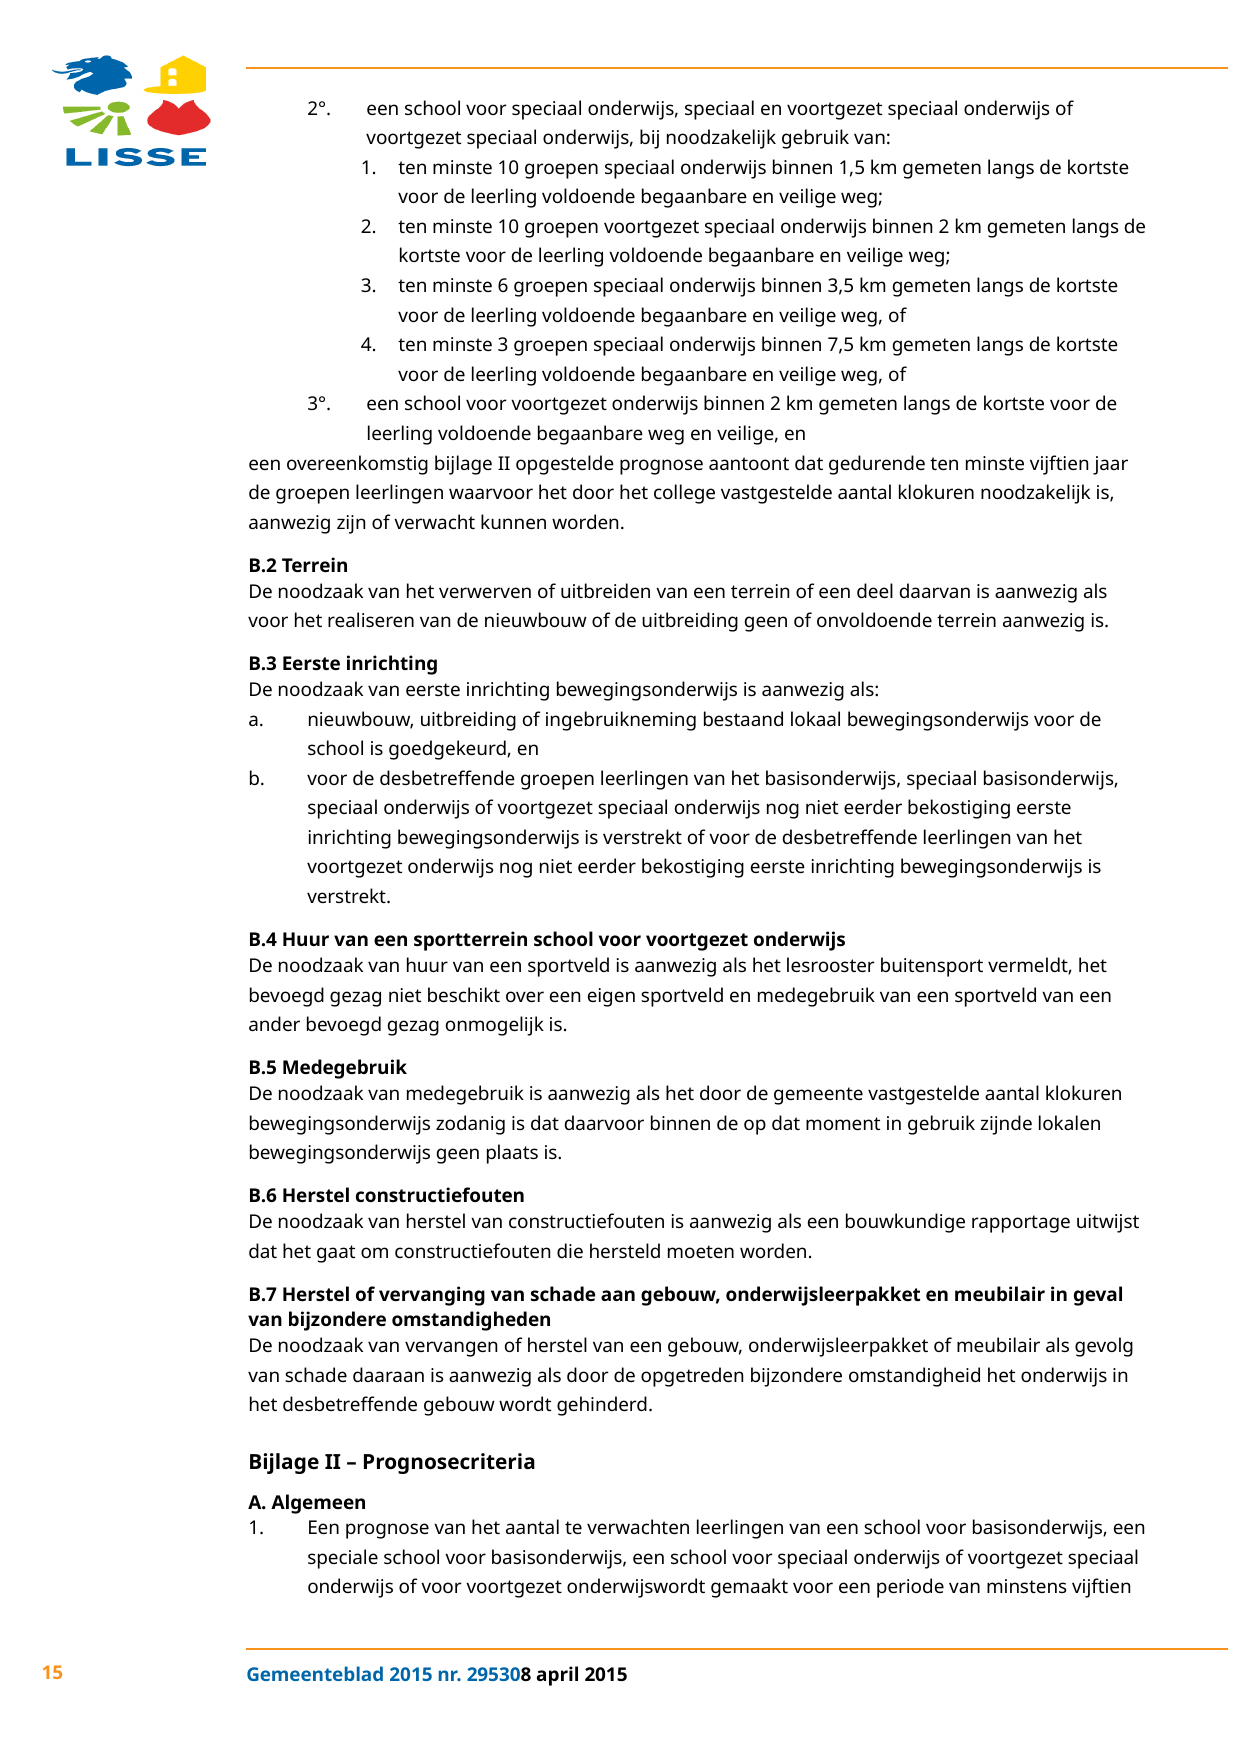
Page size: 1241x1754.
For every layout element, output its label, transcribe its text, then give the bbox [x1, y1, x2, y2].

list een school voor voortgezet onderwijs binnen 2 km gemeten langs de kortste voor de leerling voldoende begaanbare weg en veilige, en [307, 391, 1152, 446]
text De noodzaak van herstel van constructiefouten is aanwezig als een bouwkundige rapportage uitwijst dat het gaat om constructiefouten die hersteld moeten worden. [248, 1208, 1152, 1263]
list nieuwbouw, uitbreiding of ingebruikneming bestaand lokaal bewegingsonderwijs voor de school is goedgekeurd, en [248, 706, 1152, 761]
text De noodzaak van medegebruik is aanwezig als het door de gemeente vastgestelde aantal klokuren bewegingsonderwijs zodanig is dat daarvoor binnen de op dat moment in gebruik zijnde lokalen bewegingsonderwijs geen plaats is. [248, 1080, 1152, 1165]
list ten minste 3 groepen speciaal onderwijs binnen 7,5 km gemeten langs de kortste voor de leerling voldoende begaanbare en veilige weg, of [361, 331, 1152, 387]
text De noodzaak van eerste inrichting bewegingsonderwijs is aanwezig als: [248, 676, 1152, 702]
text De noodzaak van huur van een sportveld is aanwezig als het lesrooster buitensport vermeldt, het bevoegd gezag niet beschikt over een eigen sportveld en medegebruik van een sportveld van een ander bevoegd gezag onmogelijk is. [248, 952, 1152, 1037]
text B.4 Huur van een sportterrein school voor voortgezet onderwijs [248, 926, 1152, 952]
text B.7 Herstel of vervanging van schade aan gebouw, onderwijsleerpakket en meubilair in geval van bijzondere omstandigheden [248, 1281, 1152, 1332]
text Bijlage II – Prognosecriteria [248, 1447, 1152, 1475]
list ten minste 10 groepen voortgezet speciaal onderwijs binnen 2 km gemeten langs de kortste voor de leerling voldoende begaanbare en veilige weg; [361, 213, 1152, 268]
text B.2 Terrein [248, 552, 1152, 578]
text B.6 Herstel constructiefouten [248, 1182, 1152, 1208]
list ten minste 6 groepen speciaal onderwijs binnen 3,5 km gemeten langs de kortste voor de leerling voldoende begaanbare en veilige weg, of [361, 272, 1152, 328]
text B.3 Eerste inrichting [248, 651, 1152, 676]
text De noodzaak van vervangen of herstel van een gebouw, onderwijsleerpakket of meubilair als gevolg van schade daaraan is aanwezig als door de opgetreden bijzondere omstandigheid het onderwijs in het desbetreffende gebouw wordt gehinderd. [248, 1332, 1152, 1417]
list ten minste 10 groepen speciaal onderwijs binnen 1,5 km gemeten langs de kortste voor de leerling voldoende begaanbare en veilige weg; [361, 154, 1152, 209]
text A. Algemeen [248, 1489, 1152, 1514]
text een overeenkomstig bijlage II opgestelde prognose aantoont dat gedurende ten minste vijftien jaar de groepen leerlingen waarvoor het door het college vastgestelde aantal klokuren noodzakelijk is, aanwezig zijn of verwacht kunnen worden. [248, 450, 1152, 535]
list Een prognose van het aantal te verwachten leerlingen van een school voor basisonderwijs, een speciale school voor basisonderwijs, een school voor speciaal onderwijs of voortgezet speciaal onderwijs of voor voortgezet onderwijswordt gemaakt voor een periode van minstens vijftien [248, 1514, 1152, 1599]
text B.5 Medegebruik [248, 1054, 1152, 1080]
list voor de desbetreffende groepen leerlingen van het basisonderwijs, speciaal basisonderwijs, speciaal onderwijs of voortgezet speciaal onderwijs nog niet eerder bekostiging eerste inrichting bewegingsonderwijs is verstrekt of voor de desbetreffende leerlingen van het voortgezet onderwijs nog niet eerder bekostiging eerste inrichting bewegingsonderwijs is verstrekt. [248, 765, 1152, 909]
list een school voor speciaal onderwijs, speciaal en voortgezet speciaal onderwijs of voortgezet speciaal onderwijs, bij noodzakelijk gebruik van: [307, 95, 1152, 150]
text De noodzaak van het verwerven of uitbreiden van een terrein of een deel daarvan is aanwezig als voor het realiseren van de nieuwbouw of de uitbreiding geen of onvoldoende terrein aanwezig is. [248, 578, 1152, 633]
picture [41, 47, 231, 172]
